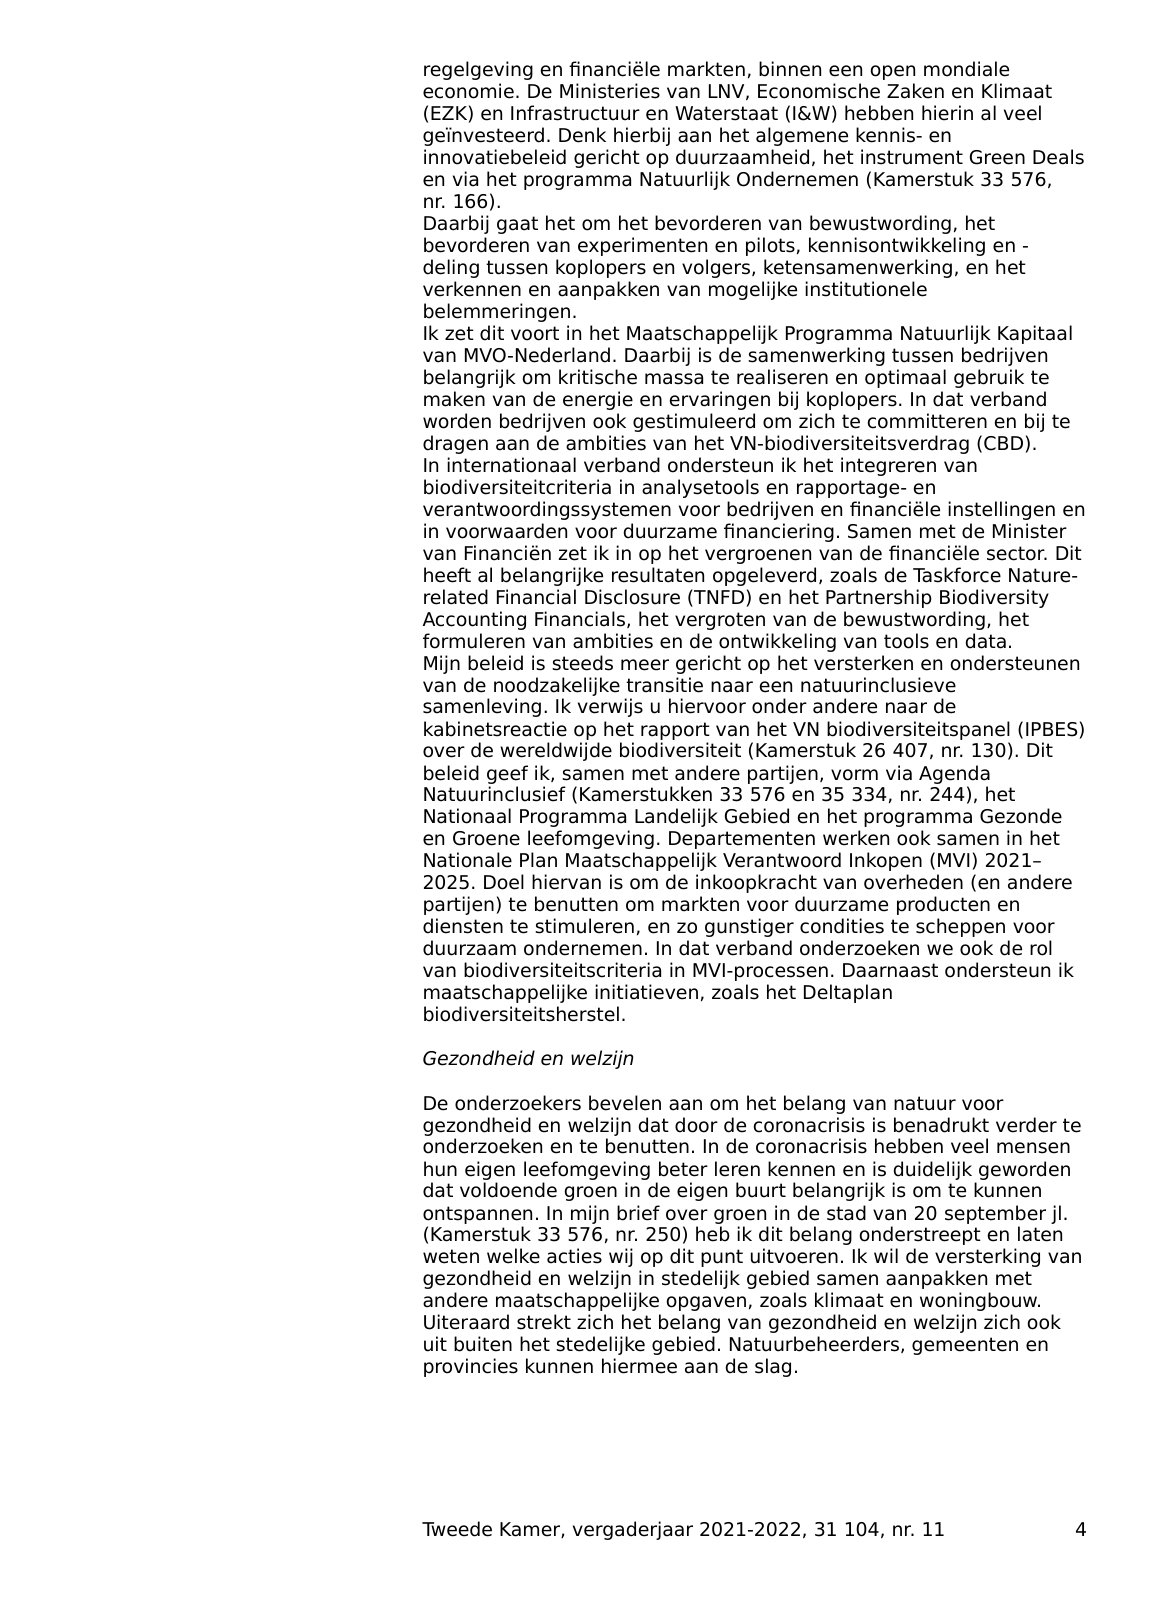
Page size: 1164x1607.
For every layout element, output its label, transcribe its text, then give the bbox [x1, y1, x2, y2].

subtitle Gezondheid en welzijn [422, 1048, 1087, 1070]
text In internationaal verband ondersteun ik het integreren van biodiversiteitcriteria in analysetools en rapportage- en verantwoordingssystemen voor bedrijven en financiële instellingen en in voorwaarden voor duurzame financiering. Samen met de Minister van Financiën zet ik in op het vergroenen van de financiële sector. Dit heeft al belangrijke resultaten opgeleverd, zoals de Taskforce Nature-related Financial Disclosure (TNFD) en het Partnership Biodiversity Accounting Financials, het vergroten van de bewustwording, het formuleren van ambities en de ontwikkeling van tools en data. [422, 455, 1087, 652]
text Daarbij gaat het om het bevorderen van bewustwording, het bevorderen van experimenten en pilots, kennisontwikkeling en -deling tussen koplopers en volgers, ketensamenwerking, en het verkennen en aanpakken van mogelijke institutionele belemmeringen. [422, 213, 1087, 323]
text Ik zet dit voort in het Maatschappelijk Programma Natuurlijk Kapitaal van MVO-Nederland. Daarbij is de samenwerking tussen bedrijven belangrijk om kritische massa te realiseren en optimaal gebruik te maken van de energie en ervaringen bij koplopers. In dat verband worden bedrijven ook gestimuleerd om zich te committeren en bij te dragen aan de ambities van het VN-biodiversiteitsverdrag (CBD). [422, 323, 1087, 455]
text De onderzoekers bevelen aan om het belang van natuur voor gezondheid en welzijn dat door de coronacrisis is benadrukt verder te onderzoeken en te benutten. In de coronacrisis hebben veel mensen hun eigen leefomgeving beter leren kennen en is duidelijk geworden dat voldoende groen in de eigen buurt belangrijk is om te kunnen ontspannen. In mijn brief over groen in de stad van 20 september jl. (Kamerstuk 33 576, nr. 250) heb ik dit belang onderstreept en laten weten welke acties wij op dit punt uitvoeren. Ik wil de versterking van gezondheid en welzijn in stedelijk gebied samen aanpakken met andere maatschappelijke opgaven, zoals klimaat en woningbouw. Uiteraard strekt zich het belang van gezondheid en welzijn zich ook uit buiten het stedelijke gebied. Natuurbeheerders, gemeenten en provincies kunnen hiermee aan de slag. [422, 1092, 1087, 1378]
text Mijn beleid is steeds meer gericht op het versterken en ondersteunen van de noodzakelijke transitie naar een natuurinclusieve samenleving. Ik verwijs u hiervoor onder andere naar de kabinetsreactie op het rapport van het VN biodiversiteitspanel (IPBES) over de wereldwijde biodiversiteit (Kamerstuk 26 407, nr. 130). Dit beleid geef ik, samen met andere partijen, vorm via Agenda Natuurinclusief (Kamerstukken 33 576 en 35 334, nr. 244), het Nationaal Programma Landelijk Gebied en het programma Gezonde en Groene leefomgeving. Departementen werken ook samen in het Nationale Plan Maatschappelijk Verantwoord Inkopen (MVI) 2021–2025. Doel hiervan is om de inkoopkracht van overheden (en andere partijen) te benutten om markten voor duurzame producten en diensten te stimuleren, en zo gunstiger condities te scheppen voor duurzaam ondernemen. In dat verband onderzoeken we ook de rol van biodiversiteitscriteria in MVI-processen. Daarnaast ondersteun ik maatschappelijke initiatieven, zoals het Deltaplan biodiversiteitsherstel. [422, 652, 1087, 1026]
text regelgeving en financiële markten, binnen een open mondiale economie. De Ministeries van LNV, Economische Zaken en Klimaat (EZK) en Infrastructuur en Waterstaat (I&W) hebben hierin al veel geïnvesteerd. Denk hierbij aan het algemene kennis- en innovatiebeleid gericht op duurzaamheid, het instrument Green Deals en via het programma Natuurlijk Ondernemen (Kamerstuk 33 576, nr. 166). [422, 59, 1087, 213]
